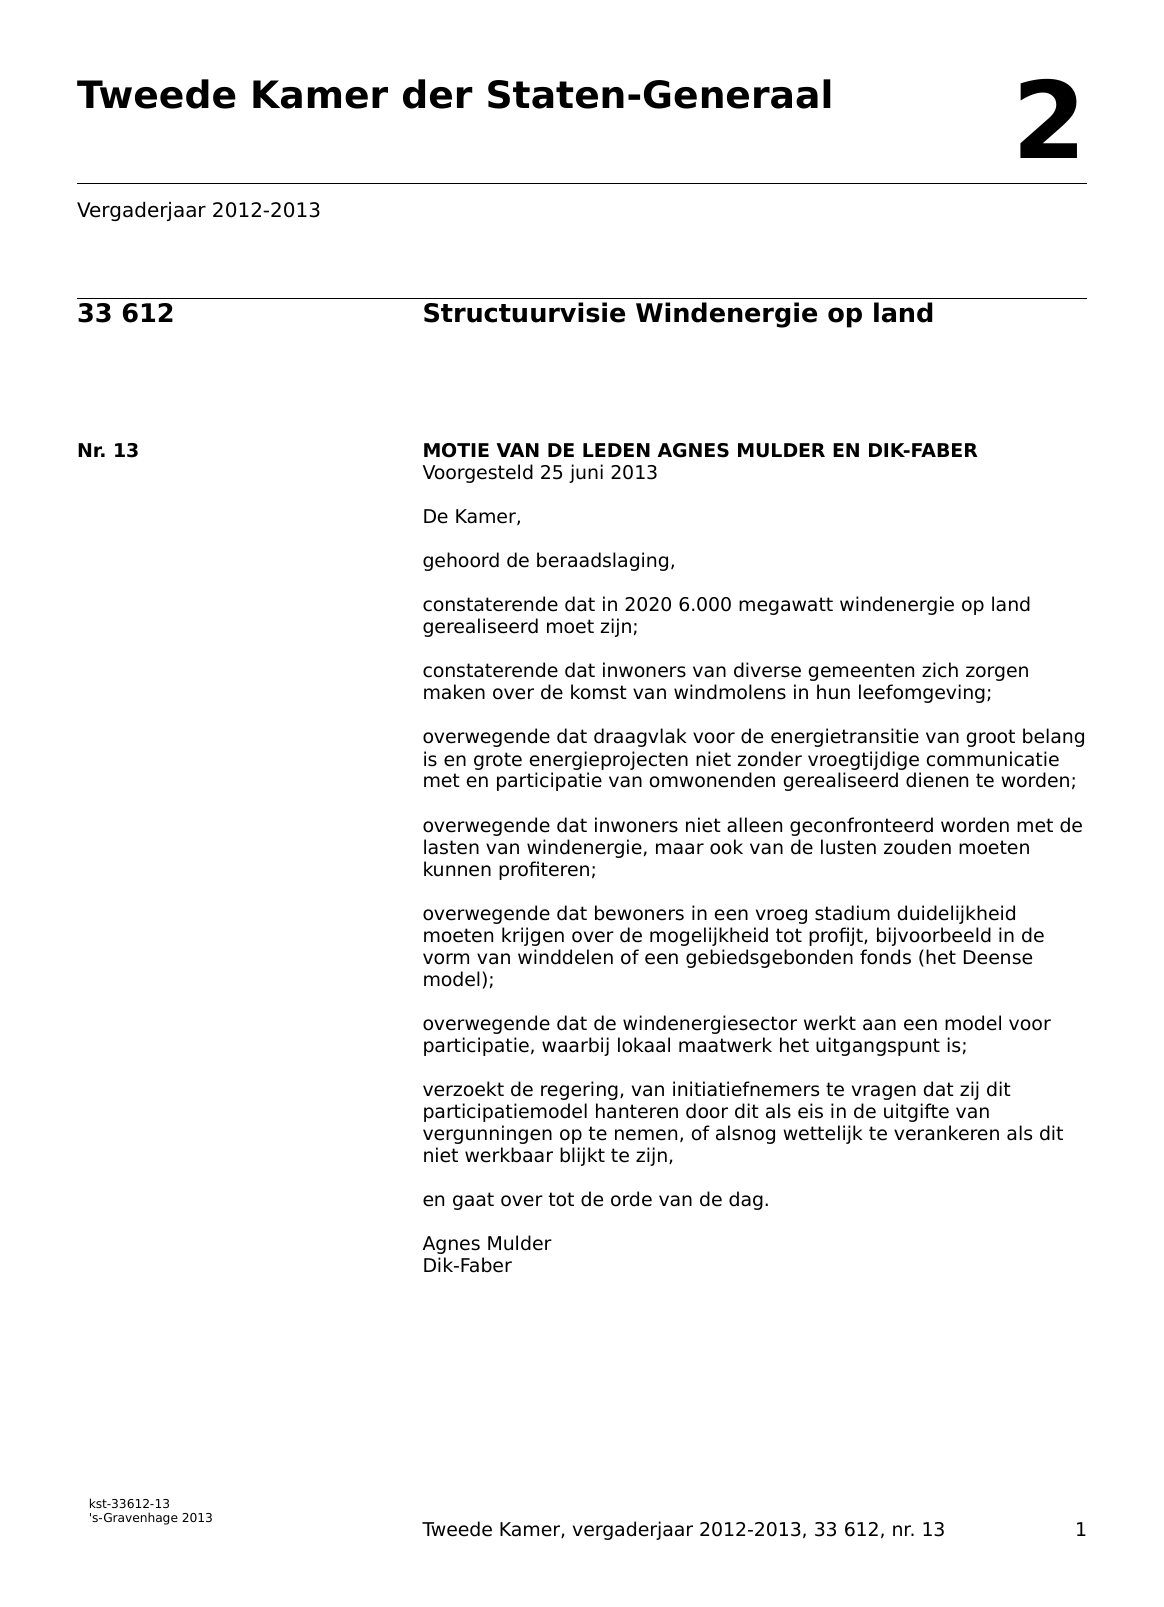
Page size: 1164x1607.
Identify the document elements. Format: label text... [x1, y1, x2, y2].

text verzoekt de regering, van initiatiefnemers te vragen dat zij dit participatiemodel hanteren door dit als eis in de uitgifte van vergunningen op te nemen, of alsnog wettelijk te verankeren als dit niet werkbaar blijkt te zijn, [422, 1079, 1087, 1167]
text constaterende dat inwoners van diverse gemeenten zich zorgen maken over de komst van windmolens in hun leefomgeving; [422, 660, 1087, 704]
subtitle 33 612 Structuurvisie Windenergie op land [77, 299, 1087, 329]
text Agnes Mulder [422, 1233, 1087, 1255]
table_cell Vergaderjaar 2012-2013 [77, 184, 1087, 298]
subtitle Nr. 13 MOTIE VAN DE LEDEN AGNES MULDER EN DIK-FABER [77, 440, 1087, 462]
text gehoord de beraadslaging, [422, 550, 1087, 572]
text overwegende dat bewoners in een vroeg stadium duidelijkheid moeten krijgen over de mogelijkheid tot profijt, bijvoorbeeld in de vorm van winddelen of een gebiedsgebonden fonds (het Deense model); [422, 903, 1087, 991]
text overwegende dat draagvlak voor de energietransitie van groot belang is en grote energieprojecten niet zonder vroegtijdige communicatie met en participatie van omwonenden gerealiseerd dienen te worden; [422, 726, 1087, 792]
text overwegende dat inwoners niet alleen geconfronteerd worden met de lasten van windenergie, maar ook van de lusten zouden moeten kunnen profiteren; [422, 814, 1087, 881]
table_header Tweede Kamer der Staten-Generaal [77, 59, 886, 183]
text De Kamer, [422, 506, 1087, 528]
text overwegende dat de windenergiesector werkt aan een model voor participatie, waarbij lokaal maatwerk het uitgangspunt is; [422, 1013, 1087, 1057]
text kst-33612-13 [88, 1497, 323, 1511]
text Dik-Faber [422, 1255, 1087, 1277]
text 's-Gravenhage 2013 [88, 1511, 323, 1525]
text en gaat over tot de orde van de dag. [422, 1189, 1087, 1211]
text constaterende dat in 2020 6.000 megawatt windenergie op land gerealiseerd moet zijn; [422, 594, 1087, 638]
table_header 2 [886, 59, 1087, 183]
text Voorgesteld 25 juni 2013 [422, 462, 1087, 484]
